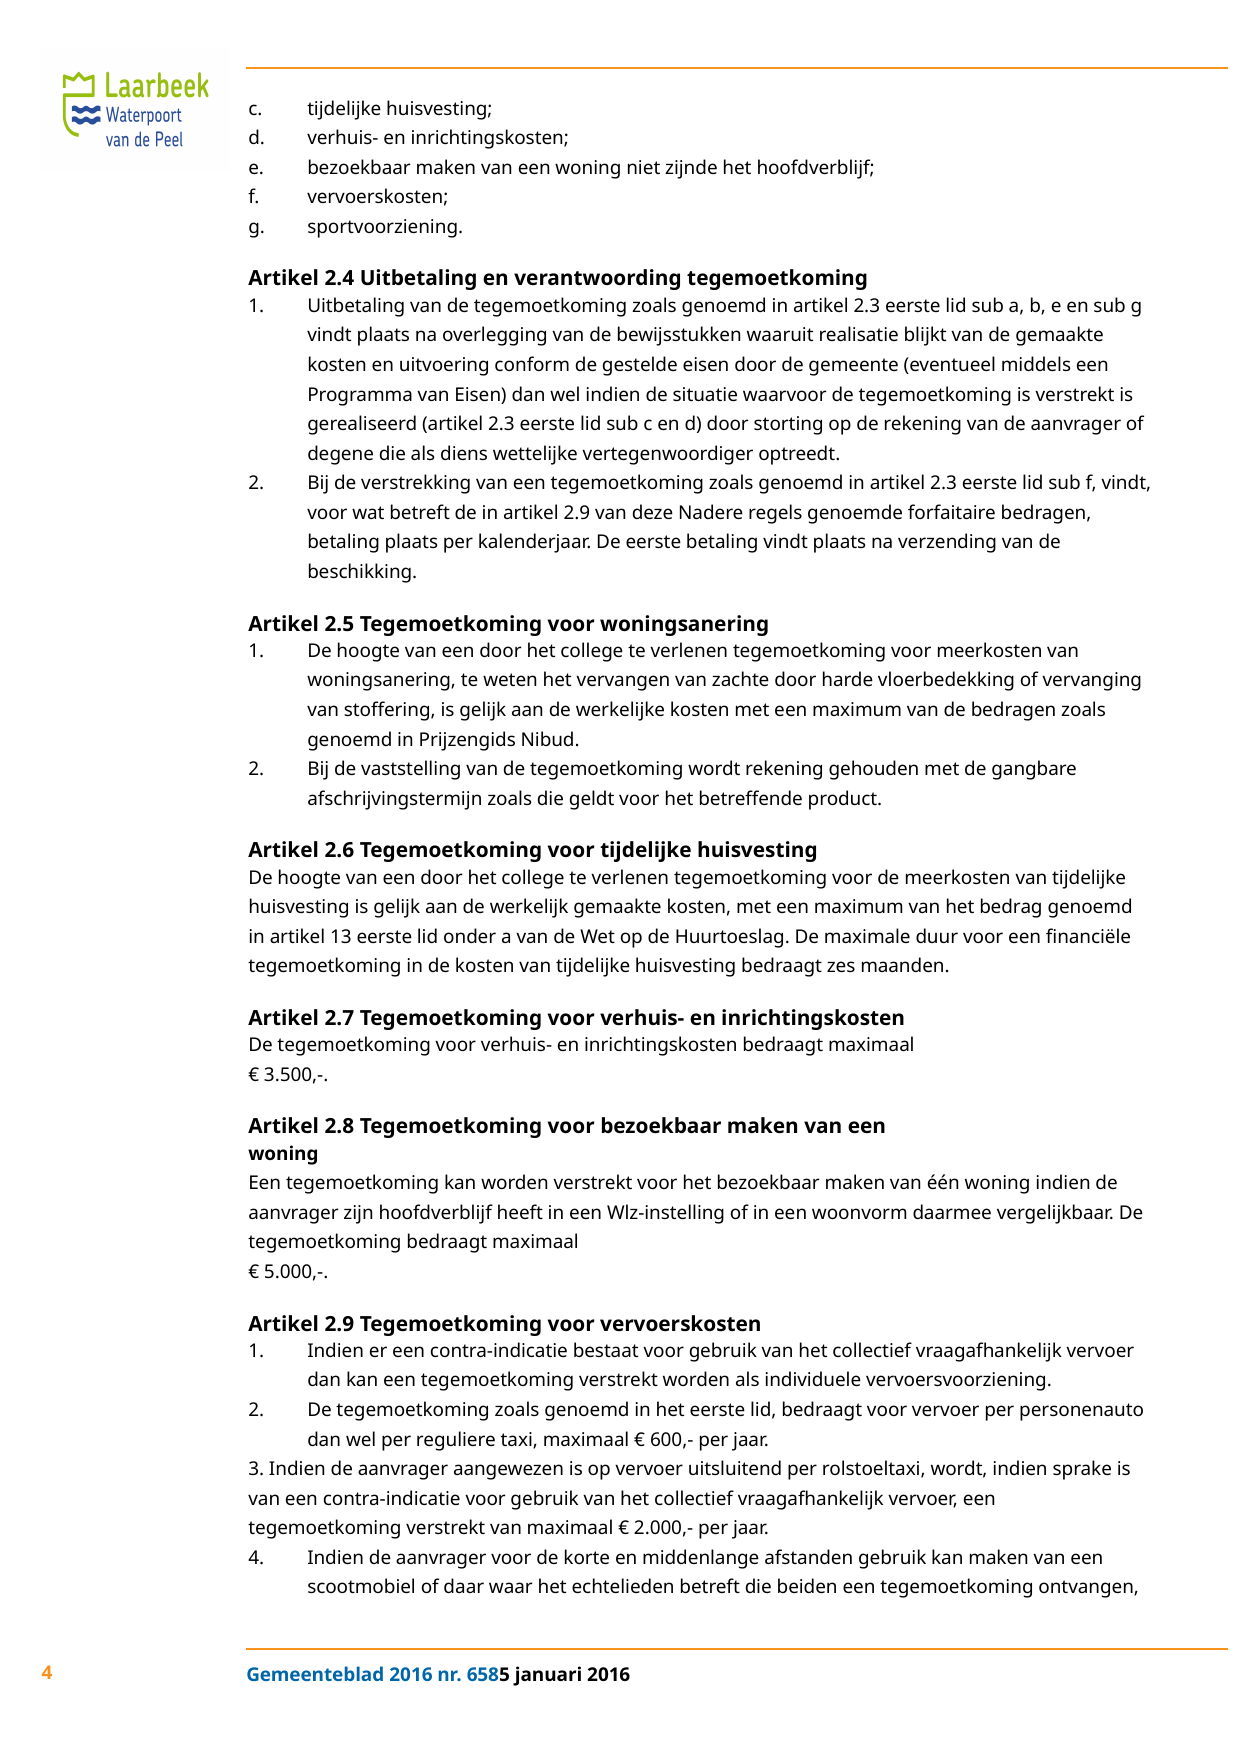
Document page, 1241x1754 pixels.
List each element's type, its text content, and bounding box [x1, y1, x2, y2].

text woning [248, 1140, 1152, 1166]
text Artikel 2.7 Tegemoetkoming voor verhuis- en inrichtingskosten [248, 1003, 1152, 1031]
text Een tegemoetkoming kan worden verstrekt voor het bezoekbaar maken van één woning indien de aanvrager zijn hoofdverblijf heeft in een Wlz-instelling of in een woonvorm daarmee vergelijkbaar. De tegemoetkoming bedraagt maximaal [248, 1169, 1152, 1254]
list bezoekbaar maken van een woning niet zijnde het hoofdverblijf; [248, 154, 1152, 180]
text Artikel 2.4 Uitbetaling en verantwoording tegemoetkoming [248, 263, 1152, 292]
text Artikel 2.6 Tegemoetkoming voor tijdelijke huisvesting [248, 835, 1152, 864]
list Bij de verstrekking van een tegemoetkoming zoals genoemd in artikel 2.3 eerste lid sub f, vindt, voor wat betreft de in artikel 2.9 van deze Nadere regels genoemde forfaitaire bedragen, betaling plaats per kalenderjaar. De eerste betaling vindt plaats na verzending van de beschikking. [248, 469, 1152, 584]
text € 5.000,-. [248, 1258, 1152, 1284]
list tijdelijke huisvesting; [248, 95, 1152, 121]
text Artikel 2.5 Tegemoetkoming voor woningsanering [248, 609, 1152, 637]
list Indien de aanvrager voor de korte en middenlange afstanden gebruik kan maken van een scootmobiel of daar waar het echtelieden betreft die beiden een tegemoetkoming ontvangen, [248, 1544, 1152, 1599]
text € 3.500,-. [248, 1061, 1152, 1087]
list De hoogte van een door het college te verlenen tegemoetkoming voor meerkosten van woningsanering, te weten het vervangen van zachte door harde vloerbedekking of vervanging van stoffering, is gelijk aan de werkelijke kosten met een maximum van de bedragen zoals genoemd in Prijzengids Nibud. [248, 637, 1152, 752]
list Indien er een contra-indicatie bestaat voor gebruik van het collectief vraagafhankelijk vervoer dan kan een tegemoetkoming verstrekt worden als individuele vervoersvoorziening. [248, 1337, 1152, 1392]
text Artikel 2.9 Tegemoetkoming voor vervoerskosten [248, 1309, 1152, 1337]
list sportvoorziening. [248, 213, 1152, 239]
list vervoerskosten; [248, 183, 1152, 209]
text 3. Indien de aanvrager aangewezen is op vervoer uitsluitend per rolstoeltaxi, wordt, indien sprake is van een contra-indicatie voor gebruik van het collectief vraagafhankelijk vervoer, een tegemoetkoming verstrekt van maximaal € 2.000,- per jaar. [248, 1455, 1152, 1540]
list verhuis- en inrichtingskosten; [248, 124, 1152, 150]
text De tegemoetkoming voor verhuis- en inrichtingskosten bedraagt maximaal [248, 1031, 1152, 1057]
picture [41, 47, 231, 172]
text Artikel 2.8 Tegemoetkoming voor bezoekbaar maken van een [248, 1111, 1152, 1140]
list De tegemoetkoming zoals genoemd in het eerste lid, bedraagt voor vervoer per personenauto dan wel per reguliere taxi, maximaal € 600,- per jaar. [248, 1396, 1152, 1452]
list Bij de vaststelling van de tegemoetkoming wordt rekening gehouden met de gangbare afschrijvingstermijn zoals die geldt voor het betreffende product. [248, 755, 1152, 811]
text De hoogte van een door het college te verlenen tegemoetkoming voor de meerkosten van tijdelijke huisvesting is gelijk aan de werkelijk gemaakte kosten, met een maximum van het bedrag genoemd in artikel 13 eerste lid onder a van de Wet op de Huurtoeslag. De maximale duur voor een financiële tegemoetkoming in de kosten van tijdelijke huisvesting bedraagt zes maanden. [248, 864, 1152, 978]
list Uitbetaling van de tegemoetkoming zoals genoemd in artikel 2.3 eerste lid sub a, b, e en sub g vindt plaats na overlegging van de bewijsstukken waaruit realisatie blijkt van de gemaakte kosten en uitvoering conform de gestelde eisen door de gemeente (eventueel middels een Programma van Eisen) dan wel indien de situatie waarvoor de tegemoetkoming is verstrekt is gerealiseerd (artikel 2.3 eerste lid sub c en d) door storting op de rekening van de aanvrager of degene die als diens wettelijke vertegenwoordiger optreedt. [248, 292, 1152, 466]
